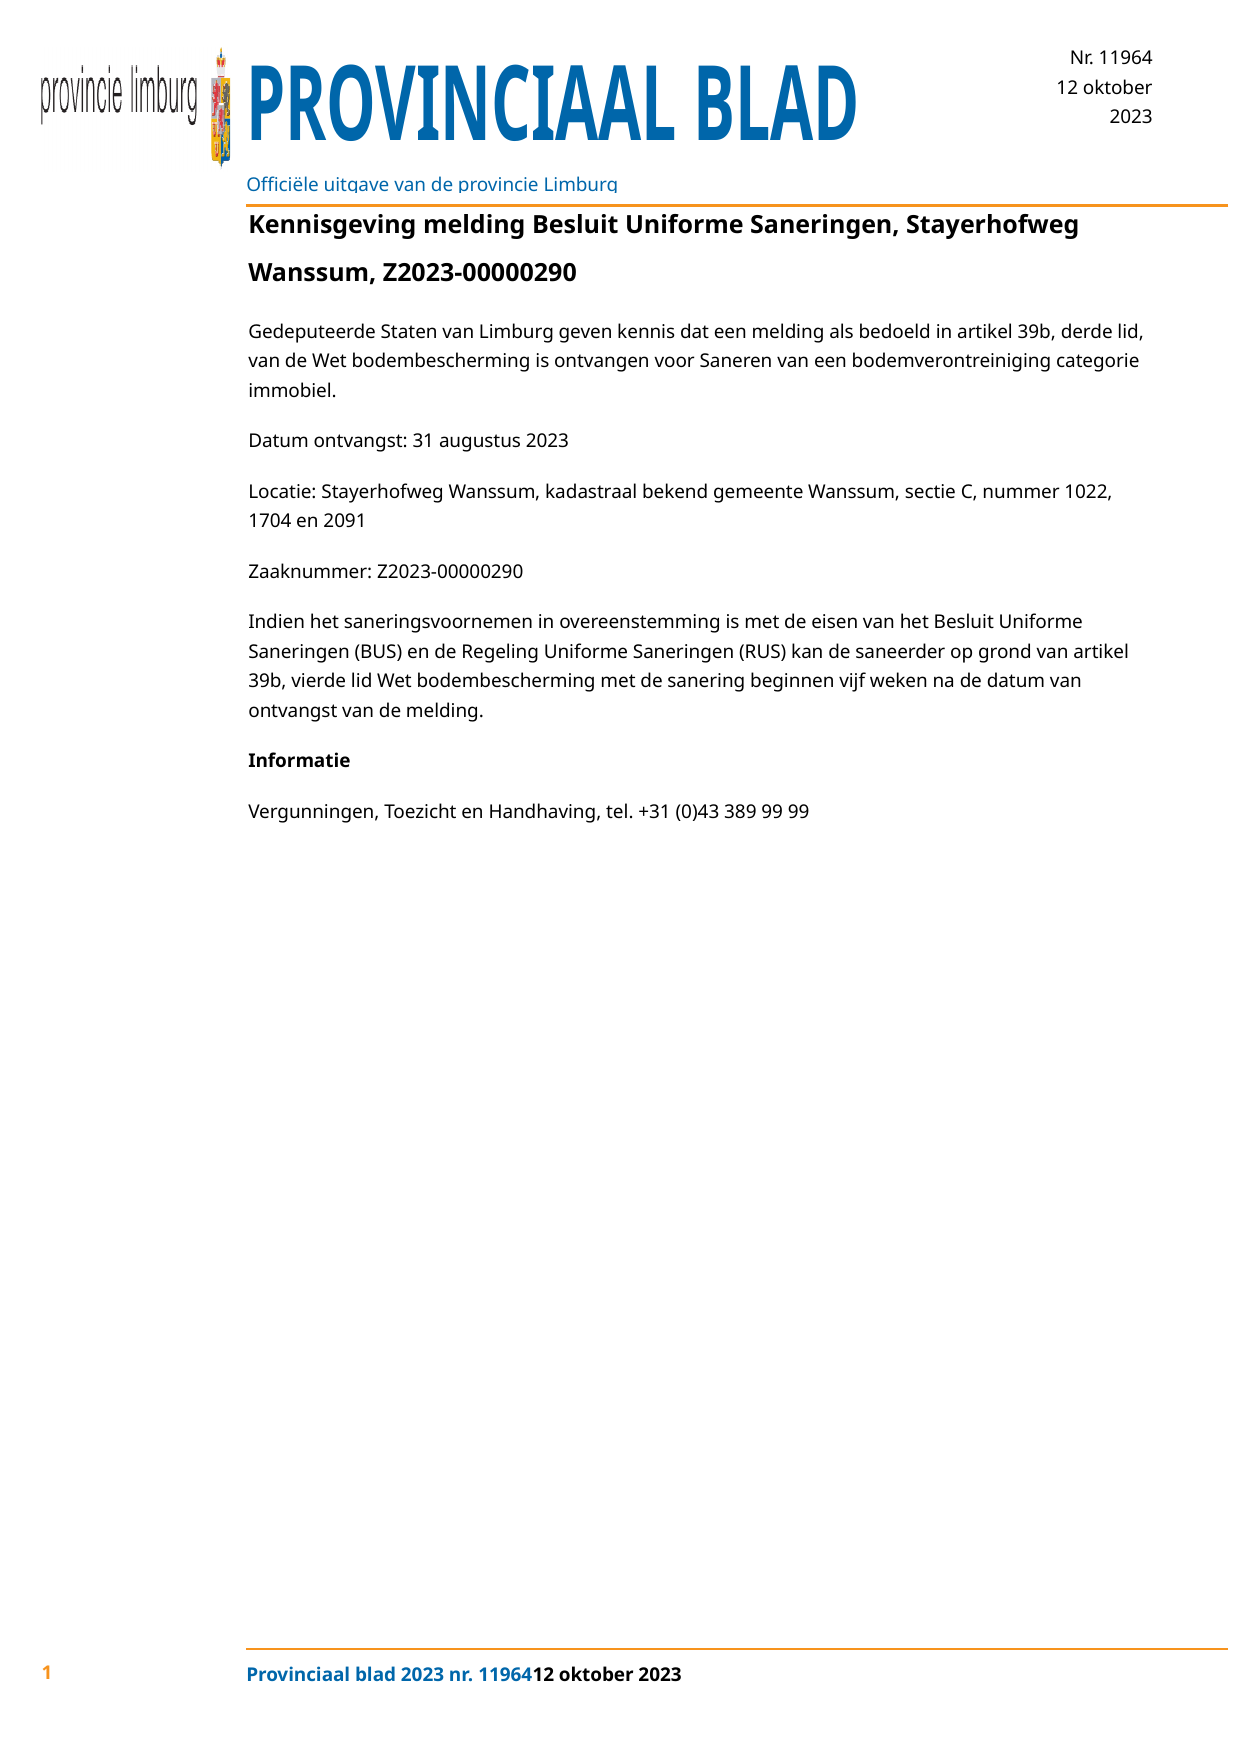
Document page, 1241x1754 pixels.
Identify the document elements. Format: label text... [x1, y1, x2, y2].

text Vergunningen, Toezicht en Handhaving, tel. +31 (0)43 389 99 99 [248, 798, 1152, 824]
text Zaaknummer: Z2023-00000290 [248, 558, 1152, 584]
text Indien het saneringsvoornemen in overeenstemming is met de eisen van het Besluit Uniforme Saneringen (BUS) en de Regeling Uniforme Saneringen (RUS) kan de saneerder op grond van artikel 39b, vierde lid Wet bodembescherming met de sanering beginnen vijf weken na de datum van ontvangst van de melding. [248, 608, 1152, 723]
text Gedeputeerde Staten van Limburg geven kennis dat een melding als bedoeld in artikel 39b, derde lid, van de Wet bodembescherming is ontvangen voor Saneren van een bodemverontreiniging categorie immobiel. [248, 318, 1152, 403]
text Kennisgeving melding Besluit Uniforme Saneringen, Stayerhofweg Wanssum, Z2023-00000290 [248, 207, 1152, 288]
text Locatie: Stayerhofweg Wanssum, kadastraal bekend gemeente Wanssum, sectie C, nummer 1022, 1704 en 2091 [248, 478, 1152, 533]
text Datum ontvangst: 31 augustus 2023 [248, 427, 1152, 453]
text Informatie [248, 747, 1152, 773]
picture [41, 47, 231, 172]
